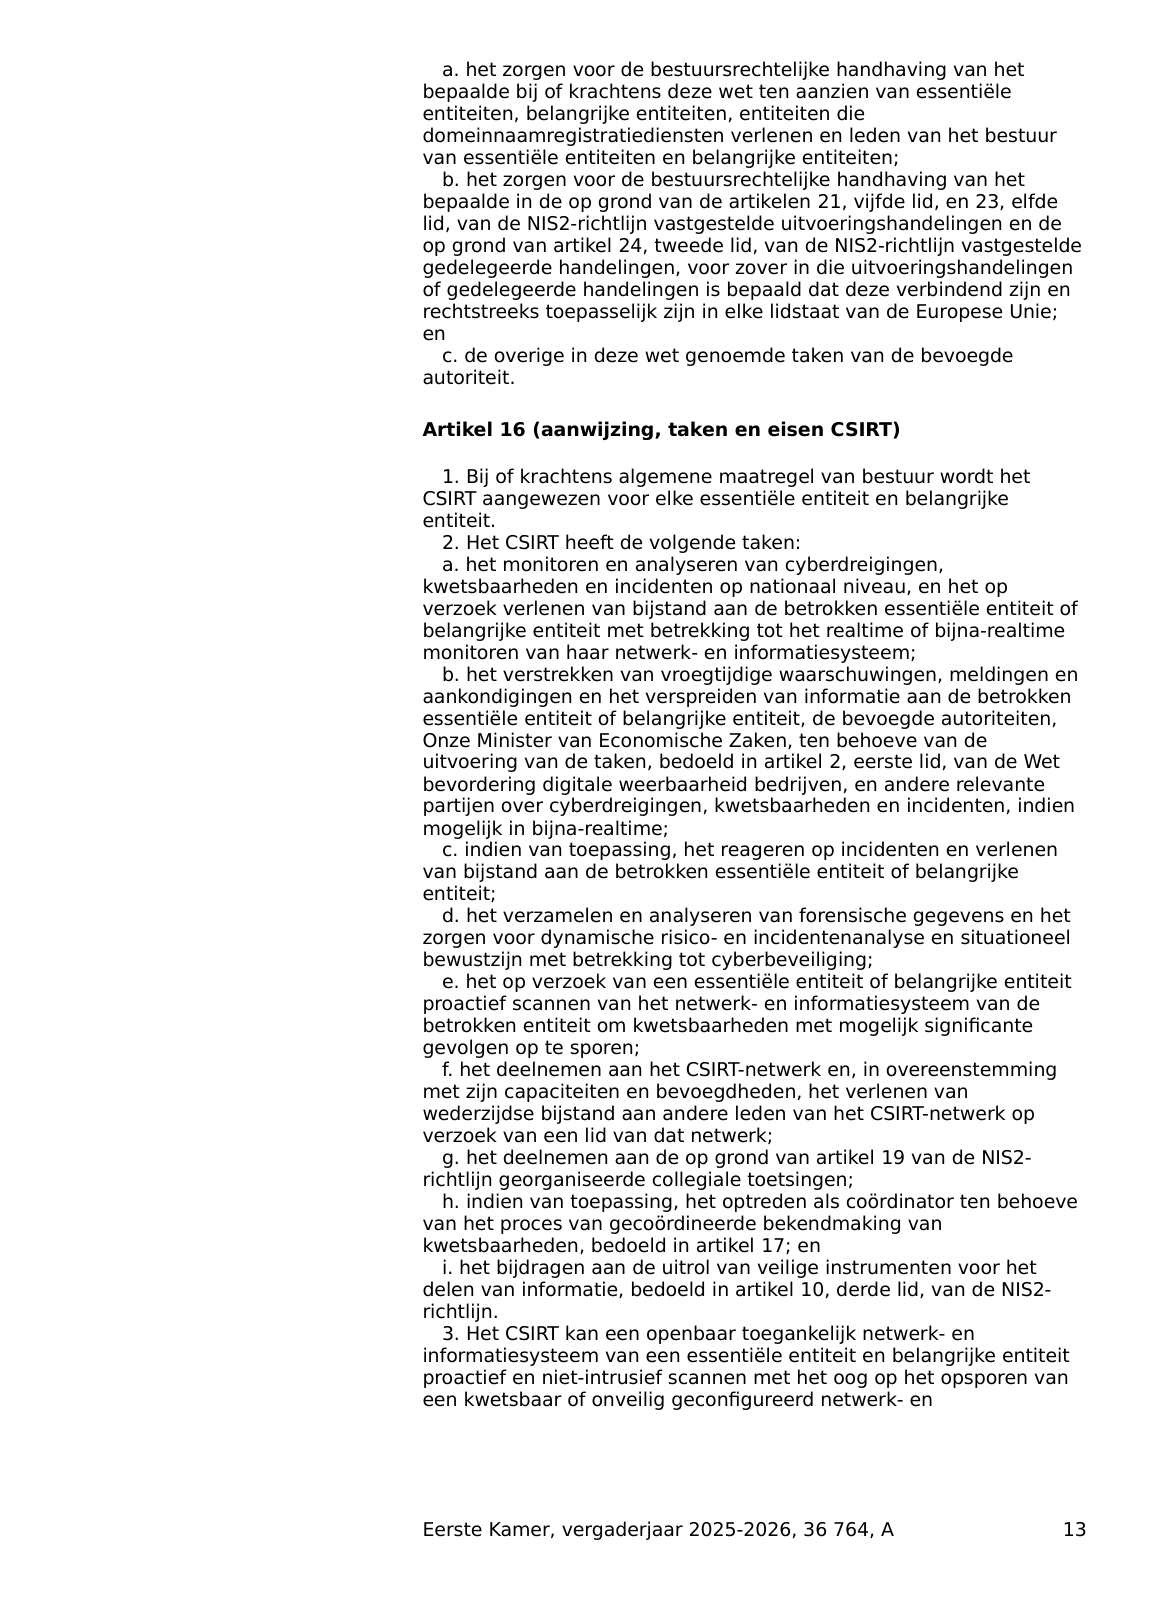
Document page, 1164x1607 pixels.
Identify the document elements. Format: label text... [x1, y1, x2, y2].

text a. het zorgen voor de bestuursrechtelijke handhaving van het bepaalde bij of krachtens deze wet ten aanzien van essentiële entiteiten, belangrijke entiteiten, entiteiten die domeinnaamregistratiediensten verlenen en leden van het bestuur van essentiële entiteiten en belangrijke entiteiten; [422, 59, 1087, 169]
text d. het verzamelen en analyseren van forensische gegevens en het zorgen voor dynamische risico- en incidentenanalyse en situationeel bewustzijn met betrekking tot cyberbeveiliging; [422, 905, 1087, 971]
text g. het deelnemen aan de op grond van artikel 19 van de NIS2-richtlijn georganiseerde collegiale toetsingen; [422, 1147, 1087, 1191]
text b. het verstrekken van vroegtijdige waarschuwingen, meldingen en aankondigingen en het verspreiden van informatie aan de betrokken essentiële entiteit of belangrijke entiteit, de bevoegde autoriteiten, Onze Minister van Economische Zaken, ten behoeve van de uitvoering van de taken, bedoeld in artikel 2, eerste lid, van de Wet bevordering digitale weerbaarheid bedrijven, en andere relevante partijen over cyberdreigingen, kwetsbaarheden en incidenten, indien mogelijk in bijna-realtime; [422, 663, 1087, 839]
text e. het op verzoek van een essentiële entiteit of belangrijke entiteit proactief scannen van het netwerk- en informatiesysteem van de betrokken entiteit om kwetsbaarheden met mogelijk significante gevolgen op te sporen; [422, 971, 1087, 1059]
text 1. Bij of krachtens algemene maatregel van bestuur wordt het CSIRT aangewezen voor elke essentiële entiteit en belangrijke entiteit. [422, 466, 1087, 532]
text c. de overige in deze wet genoemde taken van de bevoegde autoriteit. [422, 345, 1087, 389]
text 3. Het CSIRT kan een openbaar toegankelijk netwerk- en informatiesysteem van een essentiële entiteit en belangrijke entiteit proactief en niet-intrusief scannen met het oog op het opsporen van een kwetsbaar of onveilig geconfigureerd netwerk- en [422, 1323, 1087, 1411]
text h. indien van toepassing, het optreden als coördinator ten behoeve van het proces van gecoördineerde bekendmaking van kwetsbaarheden, bedoeld in artikel 17; en [422, 1191, 1087, 1257]
text 2. Het CSIRT heeft de volgende taken: [422, 532, 1087, 554]
subtitle Artikel 16 (aanwijzing, taken en eisen CSIRT) [422, 419, 1087, 441]
text i. het bijdragen aan de uitrol van veilige instrumenten voor het delen van informatie, bedoeld in artikel 10, derde lid, van de NIS2-richtlijn. [422, 1257, 1087, 1323]
text a. het monitoren en analyseren van cyberdreigingen, kwetsbaarheden en incidenten op nationaal niveau, en het op verzoek verlenen van bijstand aan de betrokken essentiële entiteit of belangrijke entiteit met betrekking tot het realtime of bijna-realtime monitoren van haar netwerk- en informatiesysteem; [422, 554, 1087, 663]
text f. het deelnemen aan het CSIRT-netwerk en, in overeenstemming met zijn capaciteiten en bevoegdheden, het verlenen van wederzijdse bijstand aan andere leden van het CSIRT-netwerk op verzoek van een lid van dat netwerk; [422, 1059, 1087, 1147]
text c. indien van toepassing, het reageren op incidenten en verlenen van bijstand aan de betrokken essentiële entiteit of belangrijke entiteit; [422, 839, 1087, 905]
text b. het zorgen voor de bestuursrechtelijke handhaving van het bepaalde in de op grond van de artikelen 21, vijfde lid, en 23, elfde lid, van de NIS2-richtlijn vastgestelde uitvoeringshandelingen en de op grond van artikel 24, tweede lid, van de NIS2-richtlijn vastgestelde gedelegeerde handelingen, voor zover in die uitvoeringshandelingen of gedelegeerde handelingen is bepaald dat deze verbindend zijn en rechtstreeks toepasselijk zijn in elke lidstaat van de Europese Unie; en [422, 169, 1087, 345]
